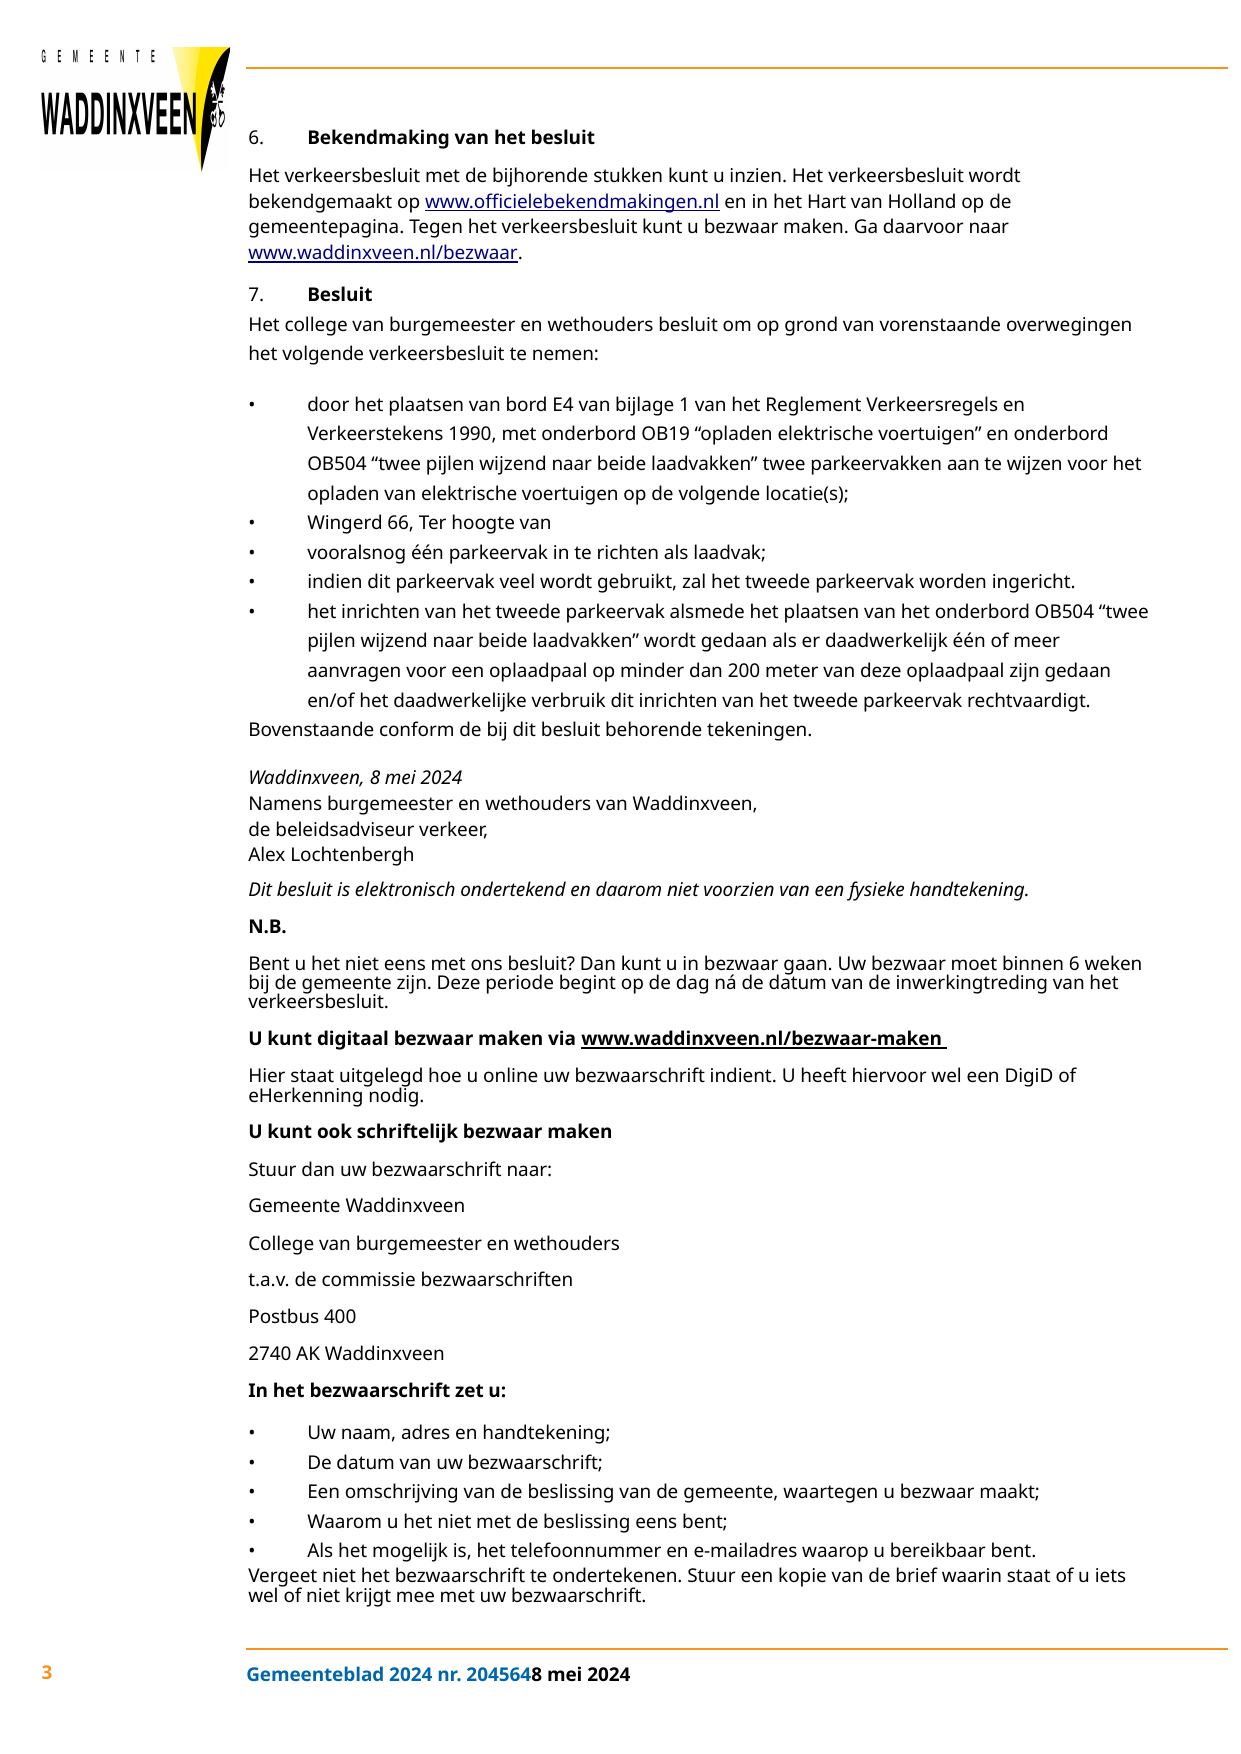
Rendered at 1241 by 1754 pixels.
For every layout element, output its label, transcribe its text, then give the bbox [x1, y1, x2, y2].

text Vergeet niet het bezwaarschrift te ondertekenen. Stuur een kopie van de brief waarin staat of u iets wel of niet krijgt mee met uw bezwaarschrift. [248, 1567, 1152, 1606]
text Gemeente Waddinxveen [248, 1197, 1152, 1217]
text U kunt ook schriftelijk bezwaar maken [248, 1123, 1152, 1143]
text t.a.v. de commissie bezwaarschriften [248, 1271, 1152, 1291]
text Alex Lochtenbergh [248, 841, 1152, 867]
list Besluit [248, 281, 1152, 307]
text Postbus 400 [248, 1308, 1152, 1328]
list het inrichten van het tweede parkeervak alsmede het plaatsen van het onderbord OB504 “twee pijlen wijzend naar beide laadvakken” wordt gedaan als er daadwerkelijk één of meer aanvragen voor een oplaadpaal op minder dan 200 meter van deze oplaadpaal zijn gedaan en/of het daadwerkelijke verbruik dit inrichten van het tweede parkeervak rechtvaardigt. [248, 598, 1152, 713]
text Bent u het niet eens met ons besluit? Dan kunt u in bezwaar gaan. Uw bezwaar moet binnen 6 weken bij de gemeente zijn. Deze periode begint op de dag ná de datum van de inwerkingtreding van het verkeersbesluit. [248, 955, 1152, 1013]
text Stuur dan uw bezwaarschrift naar: [248, 1161, 1152, 1180]
text In het bezwaarschrift zet u: [248, 1382, 1152, 1402]
list Als het mogelijk is, het telefoonnummer en e-mailadres waarop u bereikbaar bent. [248, 1538, 1152, 1563]
list door het plaatsen van bord E4 van bijlage 1 van het Reglement Verkeersregels en Verkeerstekens 1990, met onderbord OB19 “opladen elektrische voertuigen” en onderbord OB504 “twee pijlen wijzend naar beide laadvakken” twee parkeervakken aan te wijzen voor het opladen van elektrische voertuigen op de volgende locatie(s); [248, 391, 1152, 506]
text U kunt digitaal bezwaar maken via www.waddinxveen.nl/bezwaar-maken [248, 1030, 1152, 1049]
list Uw naam, adres en handtekening; [248, 1419, 1152, 1445]
list Een omschrijving van de beslissing van de gemeente, waartegen u bezwaar maakt; [248, 1478, 1152, 1504]
text Bovenstaande conform de bij dit besluit behorende tekeningen. [248, 716, 1152, 742]
list Waarom u het niet met de beslissing eens bent; [248, 1508, 1152, 1534]
text 2740 AK Waddinxveen [248, 1345, 1152, 1365]
text Waddinxveen, 8 mei 2024 [248, 764, 1152, 790]
text Namens burgemeester en wethouders van Waddinxveen, [248, 790, 1152, 816]
list Wingerd 66, Ter hoogte van [248, 509, 1152, 535]
list Bekendmaking van het besluit [248, 124, 1152, 150]
list vooralsnog één parkeervak in te richten als laadvak; [248, 539, 1152, 565]
text de beleidsadviseur verkeer, [248, 816, 1152, 841]
text Het verkeersbesluit met de bijhorende stukken kunt u inzien. Het verkeersbesluit wordt bekendgemaakt op www.officielebekendmakingen.nl en in het Hart van Holland op de gemeentepagina. Tegen het verkeersbesluit kunt u bezwaar maken. Ga daarvoor naar www.waddinxveen.nl/bezwaar. [248, 162, 1152, 265]
text Dit besluit is elektronisch ondertekend en daarom niet voorzien van een fysieke handtekening. [248, 881, 1152, 900]
list De datum van uw bezwaarschrift; [248, 1449, 1152, 1475]
text College van burgemeester en wethouders [248, 1234, 1152, 1254]
text N.B. [248, 918, 1152, 937]
text Het college van burgemeester en wethouders besluit om op grond van vorenstaande overwegingen het volgende verkeersbesluit te nemen: [248, 311, 1152, 366]
text Hier staat uitgelegd hoe u online uw bezwaarschrift indient. U heeft hiervoor wel een DigiD of eHerkenning nodig. [248, 1067, 1152, 1106]
picture [41, 47, 231, 172]
list indien dit parkeervak veel wordt gebruikt, zal het tweede parkeervak worden ingericht. [248, 568, 1152, 594]
